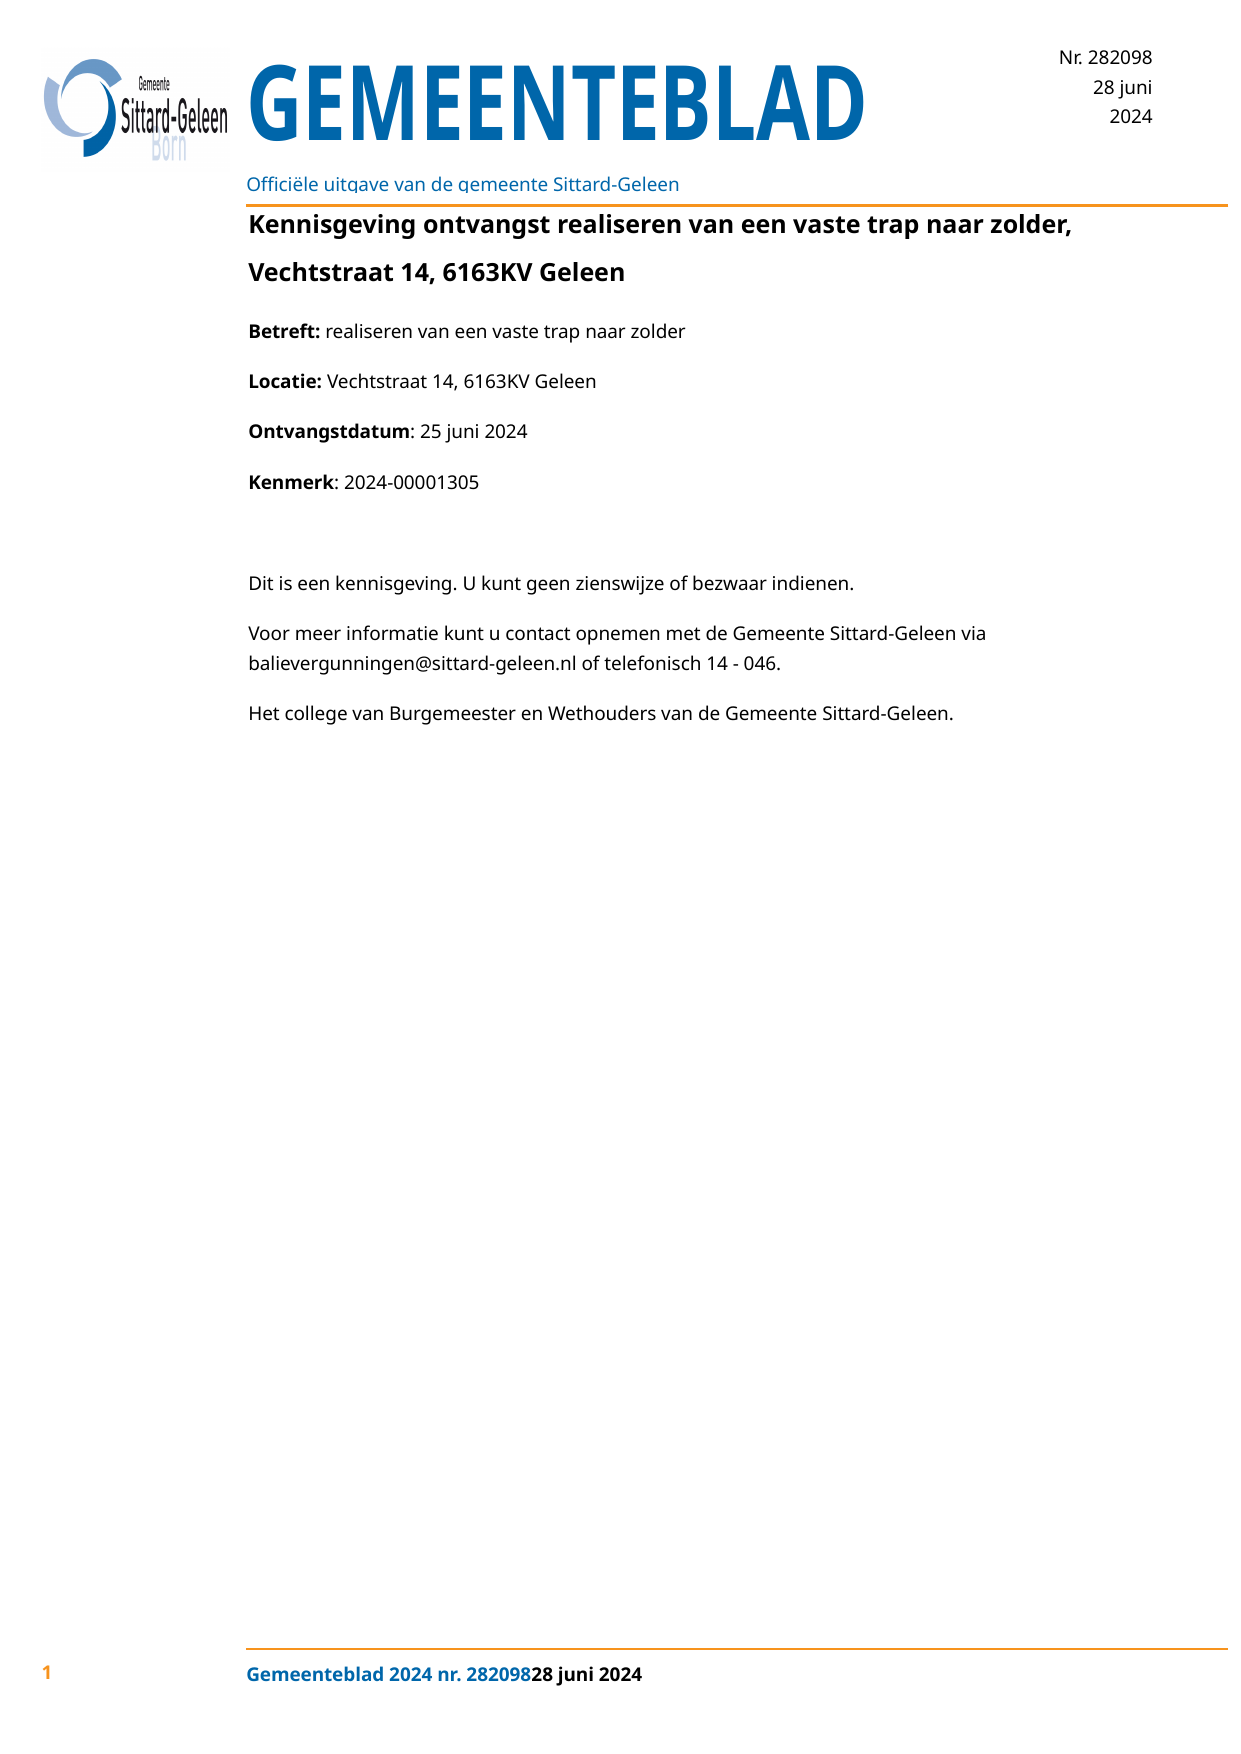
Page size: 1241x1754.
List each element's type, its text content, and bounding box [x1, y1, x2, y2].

text Ontvangstdatum: 25 juni 2024 [248, 419, 1152, 444]
picture [41, 47, 231, 172]
text Kenmerk: 2024-00001305 [248, 469, 1152, 495]
text Voor meer informatie kunt u contact opnemen met de Gemeente Sittard-Geleen via balievergunningen@sittard-geleen.nl of telefonisch 14 - 046. [248, 620, 1152, 676]
text Locatie: Vechtstraat 14, 6163KV Geleen [248, 368, 1152, 394]
text Het college van Burgemeester en Wethouders van de Gemeente Sittard-Geleen. [248, 700, 1152, 726]
text Kennisgeving ontvangst realiseren van een vaste trap naar zolder, Vechtstraat 14, 6163KV Geleen [248, 207, 1152, 288]
text Betreft: realiseren van een vaste trap naar zolder [248, 318, 1152, 344]
text Dit is een kennisgeving. U kunt geen zienswijze of bezwaar indienen. [248, 570, 1152, 596]
